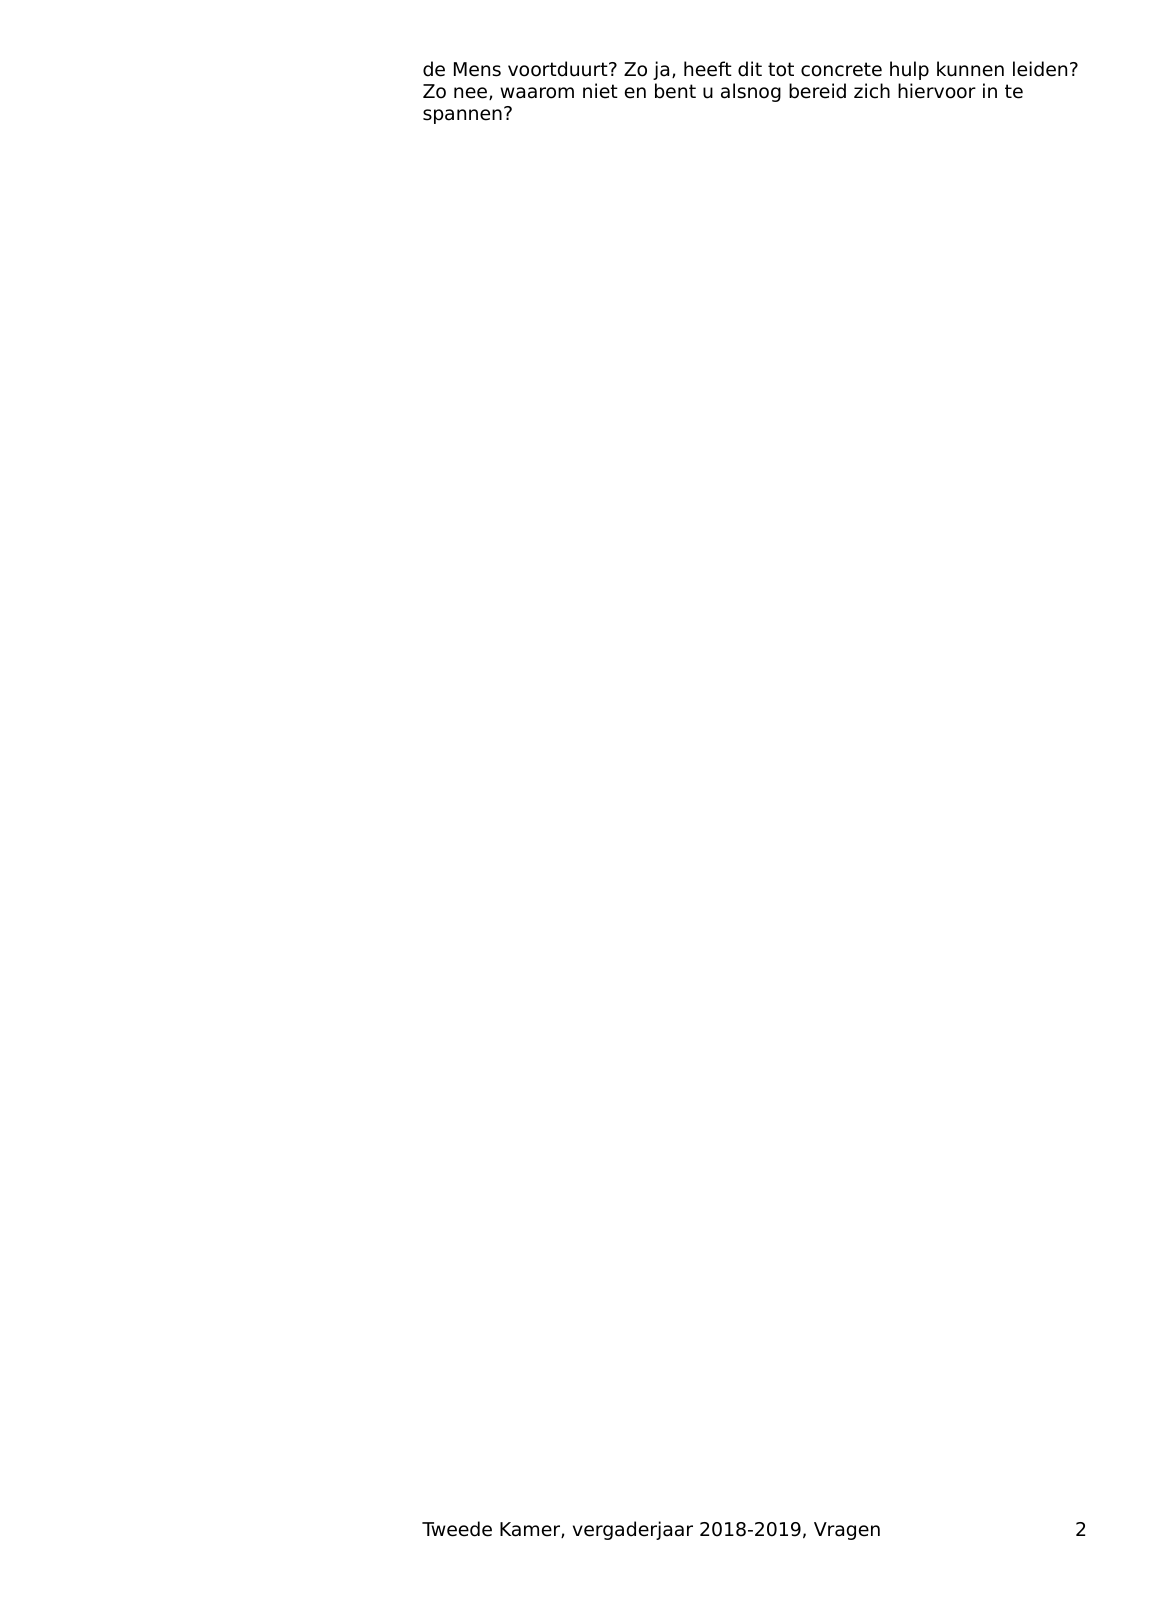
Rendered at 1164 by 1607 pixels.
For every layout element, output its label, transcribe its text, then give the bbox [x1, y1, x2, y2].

text de Mens voortduurt? Zo ja, heeft dit tot concrete hulp kunnen leiden? Zo nee, waarom niet en bent u alsnog bereid zich hiervoor in te spannen? [422, 59, 1087, 125]
